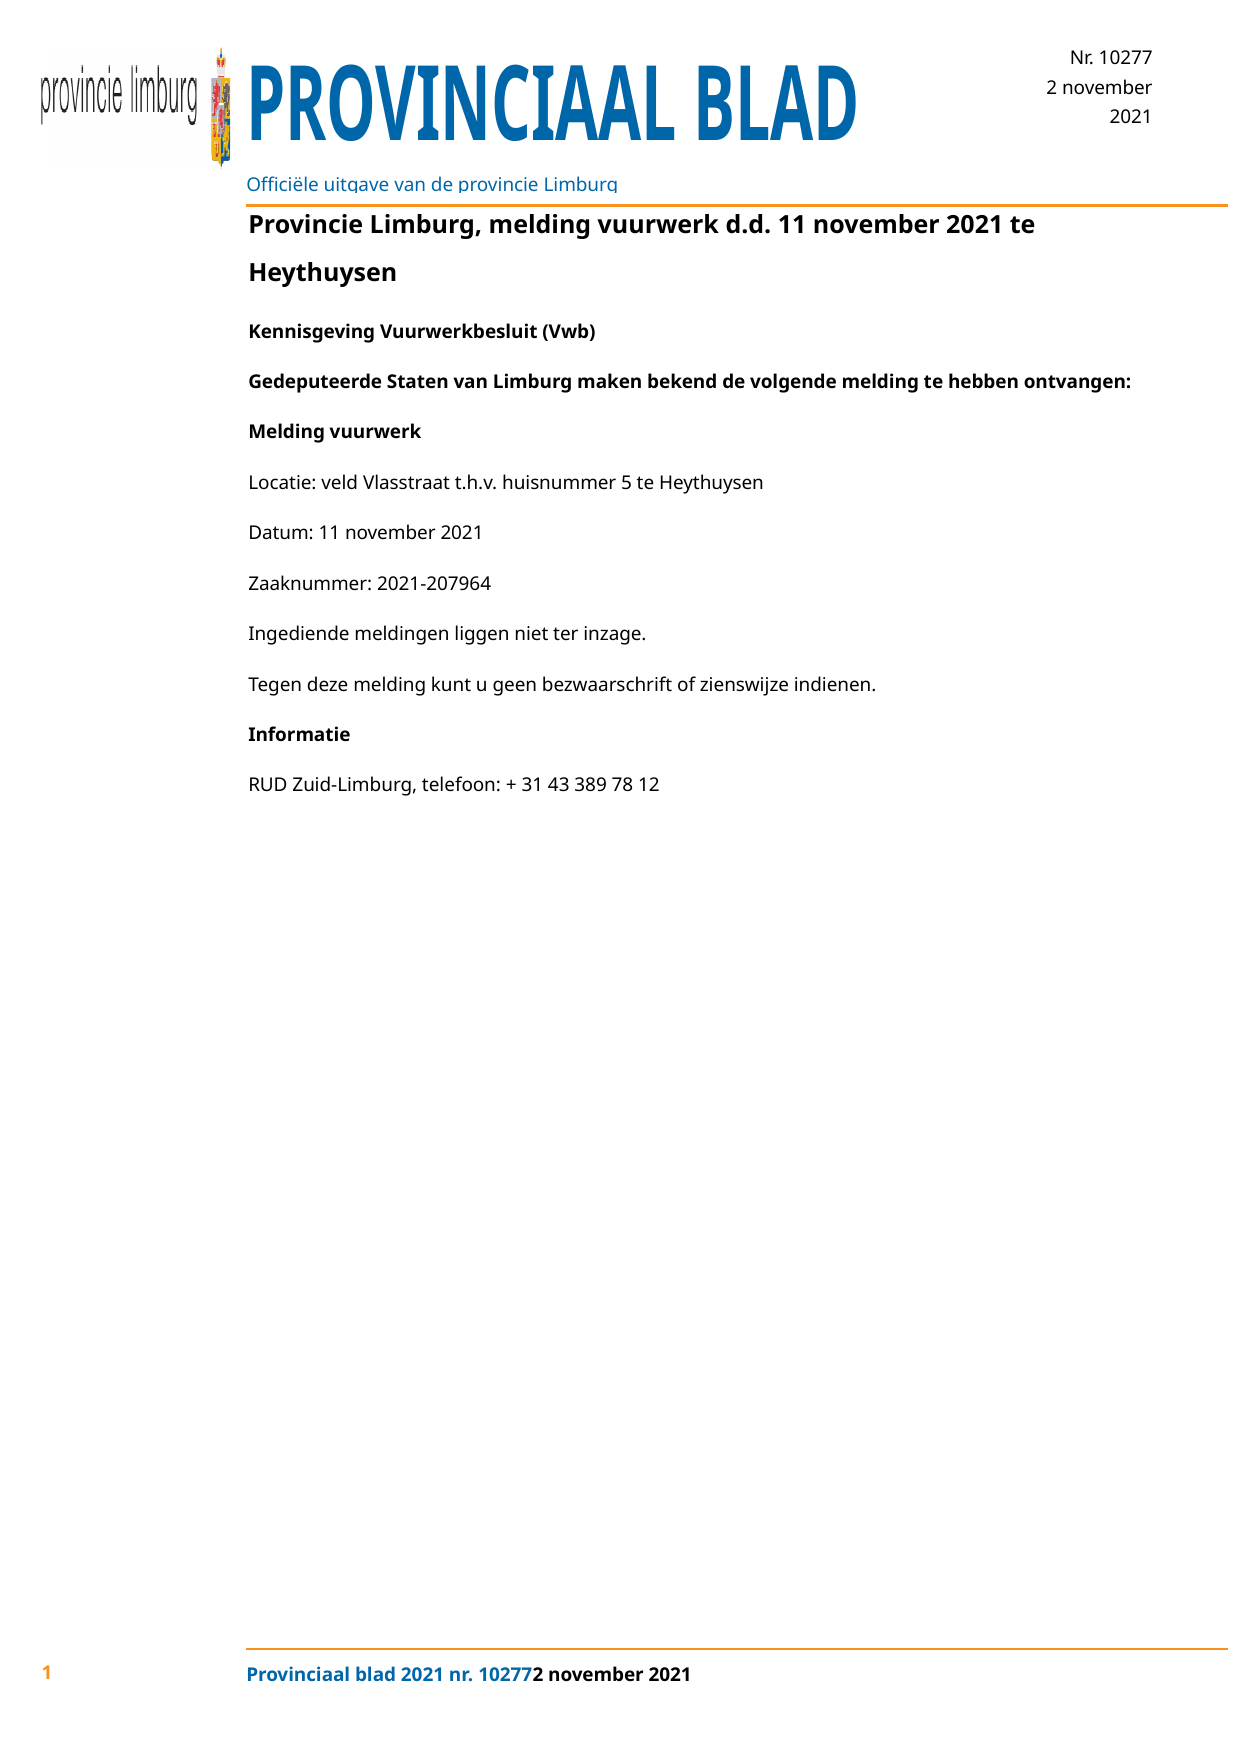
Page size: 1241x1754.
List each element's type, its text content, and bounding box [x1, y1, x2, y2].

text Kennisgeving Vuurwerkbesluit (Vwb) [248, 318, 1152, 344]
text Melding vuurwerk [248, 419, 1152, 444]
text Tegen deze melding kunt u geen bezwaarschrift of zienswijze indienen. [248, 671, 1152, 697]
text Datum: 11 november 2021 [248, 519, 1152, 545]
picture [41, 47, 231, 172]
text RUD Zuid-Limburg, telefoon: + 31 43 389 78 12 [248, 772, 1152, 797]
text Ingediende meldingen liggen niet ter inzage. [248, 620, 1152, 646]
text Zaaknummer: 2021-207964 [248, 570, 1152, 596]
text Provincie Limburg, melding vuurwerk d.d. 11 november 2021 te Heythuysen [248, 207, 1152, 288]
text Informatie [248, 721, 1152, 747]
text Gedeputeerde Staten van Limburg maken bekend de volgende melding te hebben ontvangen: [248, 368, 1152, 394]
text Locatie: veld Vlasstraat t.h.v. huisnummer 5 te Heythuysen [248, 469, 1152, 495]
